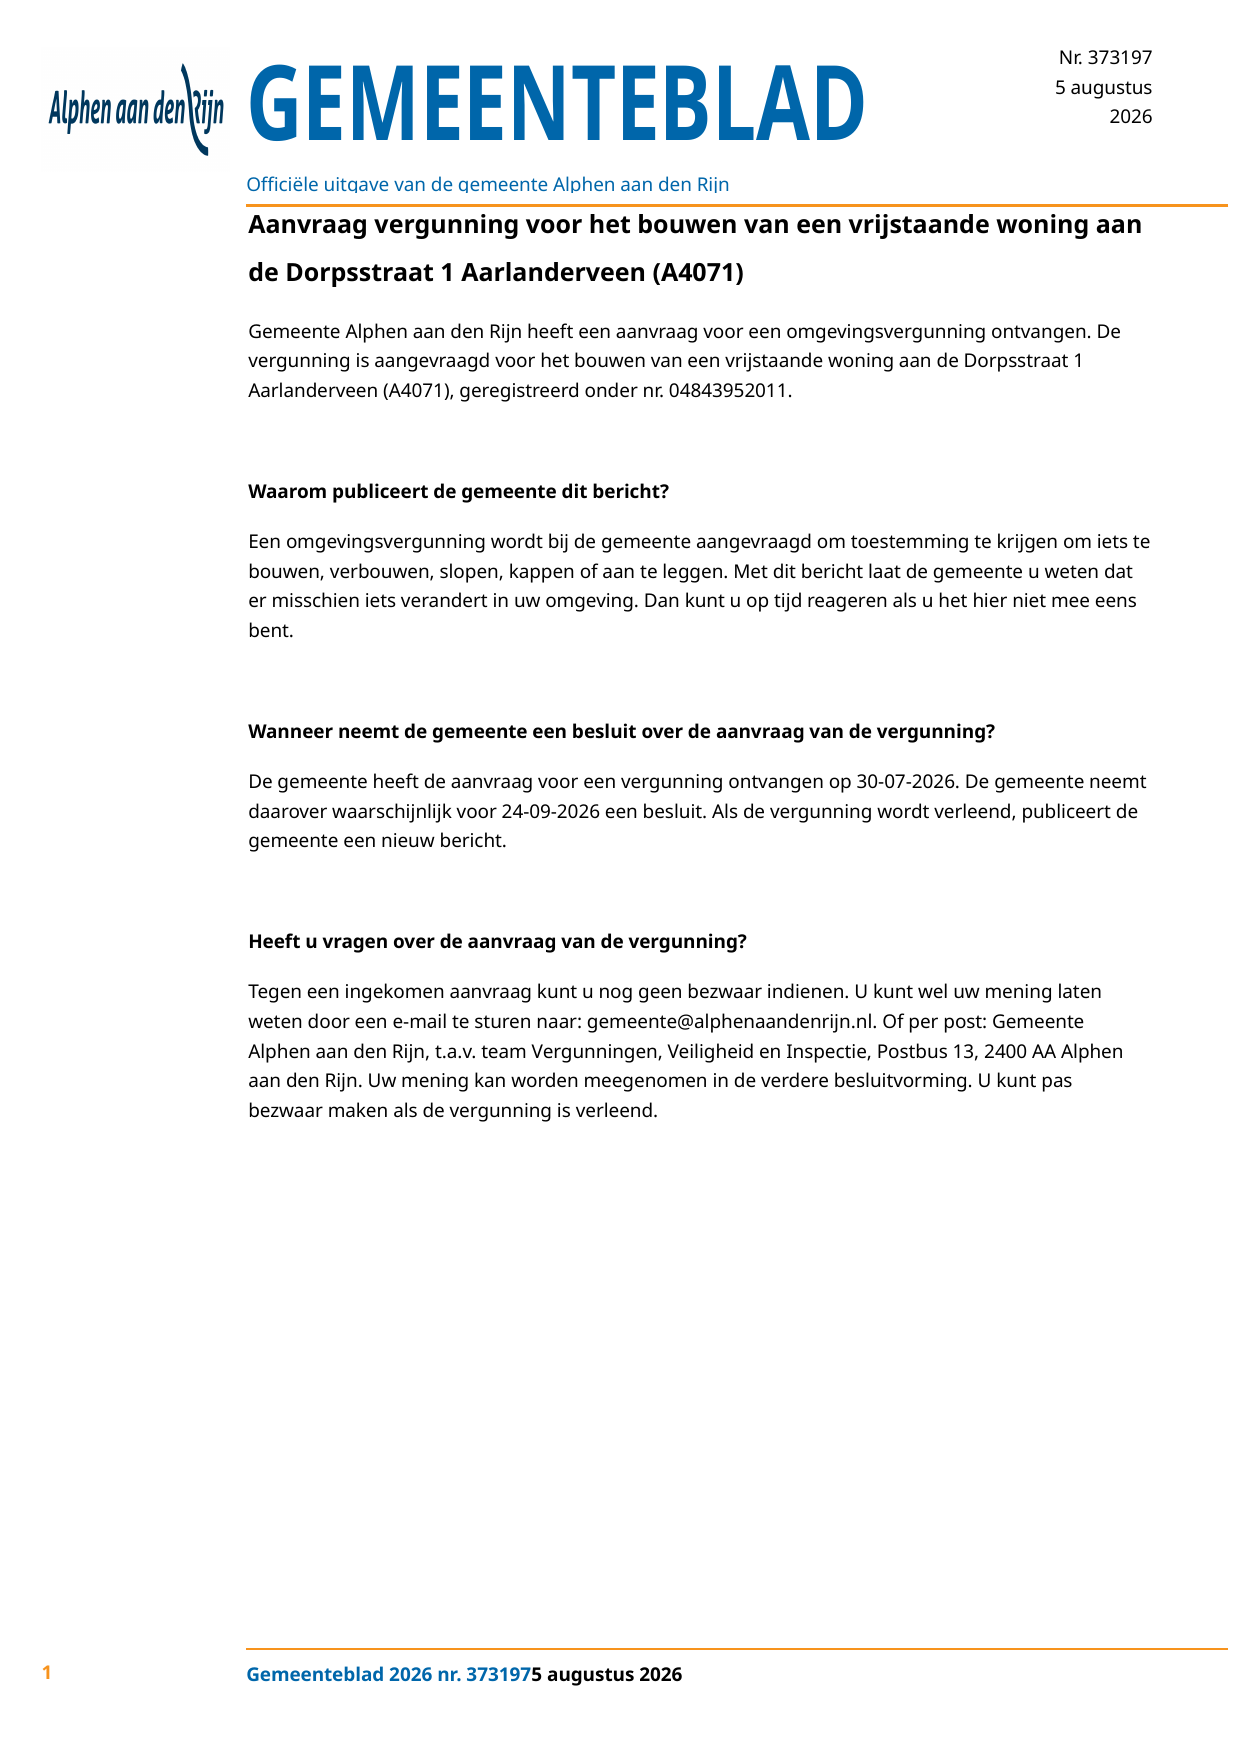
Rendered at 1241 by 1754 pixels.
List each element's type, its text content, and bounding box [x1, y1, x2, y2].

text De gemeente heeft de aanvraag voor een vergunning ontvangen op 30-07-2026. De gemeente neemt daarover waarschijnlijk voor 24-09-2026 een besluit. Als de vergunning wordt verleend, publiceert de gemeente een nieuw bericht. [248, 768, 1152, 853]
text Aanvraag vergunning voor het bouwen van een vrijstaande woning aan de Dorpsstraat 1 Aarlanderveen (A4071) [248, 207, 1152, 288]
text Tegen een ingekomen aanvraag kunt u nog geen bezwaar indienen. U kunt wel uw mening laten weten door een e-mail te sturen naar: gemeente@alphenaandenrijn.nl. Of per post: Gemeente Alphen aan den Rijn, t.a.v. team Vergunningen, Veiligheid en Inspectie, Postbus 13, 2400 AA Alphen aan den Rijn. Uw mening kan worden meegenomen in de verdere besluitvorming. U kunt pas bezwaar maken als de vergunning is verleend. [248, 979, 1152, 1123]
text Heeft u vragen over de aanvraag van de vergunning? [248, 928, 1152, 954]
text Wanneer neemt de gemeente een besluit over de aanvraag van de vergunning? [248, 718, 1152, 744]
text Waarom publiceert de gemeente dit bericht? [248, 478, 1152, 504]
text Een omgevingsvergunning wordt bij de gemeente aangevraagd om toestemming te krijgen om iets te bouwen, verbouwen, slopen, kappen of aan te leggen. Met dit bericht laat de gemeente u weten dat er misschien iets verandert in uw omgeving. Dan kunt u op tijd reageren als u het hier niet mee eens bent. [248, 528, 1152, 643]
picture [41, 47, 231, 172]
text Gemeente Alphen aan den Rijn heeft een aanvraag voor een omgevingsvergunning ontvangen. De vergunning is aangevraagd voor het bouwen van een vrijstaande woning aan de Dorpsstraat 1 Aarlanderveen (A4071), geregistreerd onder nr. 04843952011. [248, 318, 1152, 403]
